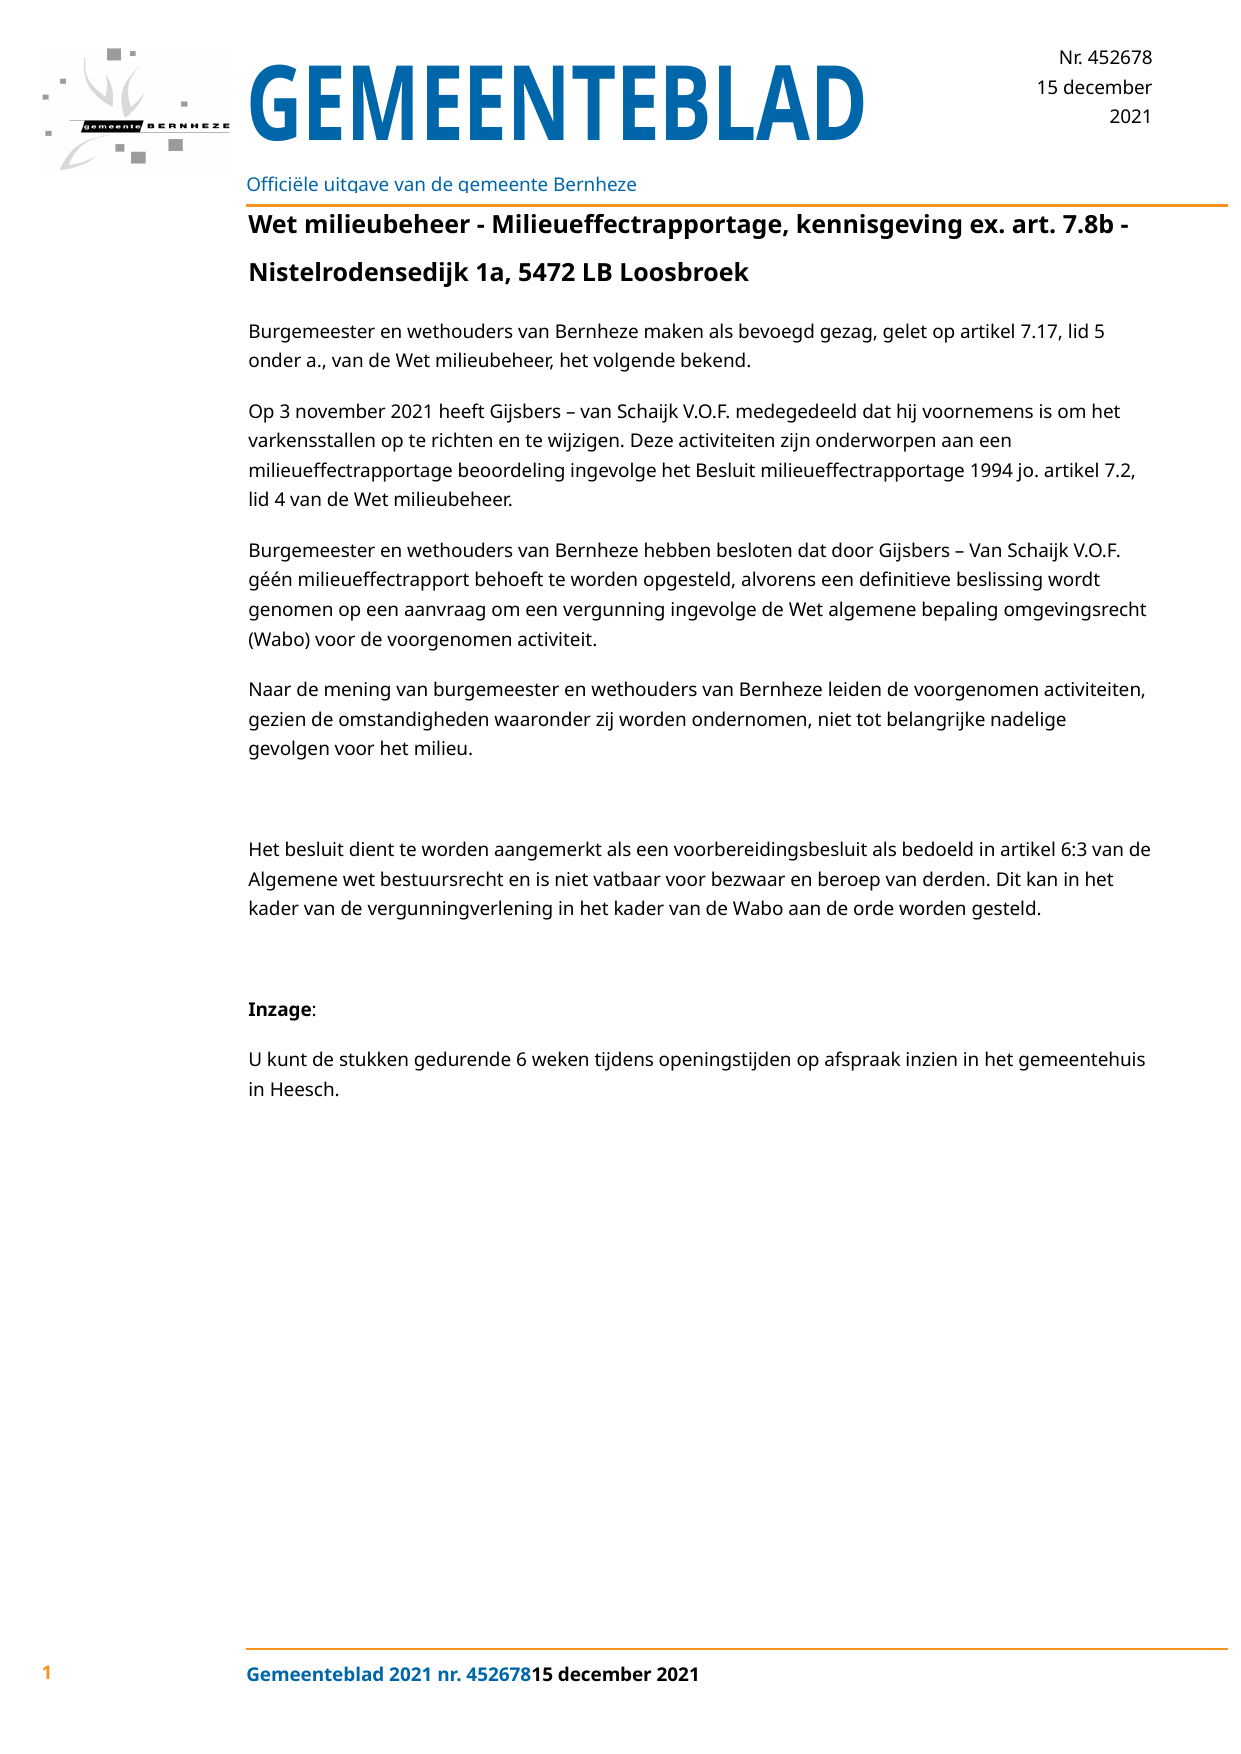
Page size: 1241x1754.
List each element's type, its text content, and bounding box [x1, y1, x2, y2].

text Wet milieubeheer - Milieueffectrapportage, kennisgeving ex. art. 7.8b - Nistelrodensedijk 1a, 5472 LB Loosbroek [248, 207, 1152, 288]
text Op 3 november 2021 heeft Gijsbers – van Schaijk V.O.F. medegedeeld dat hij voornemens is om het varkensstallen op te richten en te wijzigen. Deze activiteiten zijn onderworpen aan een milieueffectrapportage beoordeling ingevolge het Besluit milieueffectrapportage 1994 jo. artikel 7.2, lid 4 van de Wet milieubeheer. [248, 398, 1152, 512]
text Inzage: [248, 996, 1152, 1022]
picture [41, 47, 231, 172]
text Burgemeester en wethouders van Bernheze maken als bevoegd gezag, gelet op artikel 7.17, lid 5 onder a., van de Wet milieubeheer, het volgende bekend. [248, 318, 1152, 373]
text Naar de mening van burgemeester en wethouders van Bernheze leiden de voorgenomen activiteiten, gezien de omstandigheden waaronder zij worden ondernomen, niet tot belangrijke nadelige gevolgen voor het milieu. [248, 676, 1152, 761]
text Het besluit dient te worden aangemerkt als een voorbereidingsbesluit als bedoeld in artikel 6:3 van de Algemene wet bestuursrecht en is niet vatbaar voor bezwaar en beroep van derden. Dit kan in het kader van de vergunningverlening in het kader van de Wabo aan de orde worden gesteld. [248, 836, 1152, 921]
text Burgemeester en wethouders van Bernheze hebben besloten dat door Gijsbers – Van Schaijk V.O.F. géén milieueffectrapport behoeft te worden opgesteld, alvorens een definitieve beslissing wordt genomen op een aanvraag om een vergunning ingevolge de Wet algemene bepaling omgevingsrecht (Wabo) voor de voorgenomen activiteit. [248, 537, 1152, 652]
text U kunt de stukken gedurende 6 weken tijdens openingstijden op afspraak inzien in het gemeentehuis in Heesch. [248, 1047, 1152, 1102]
